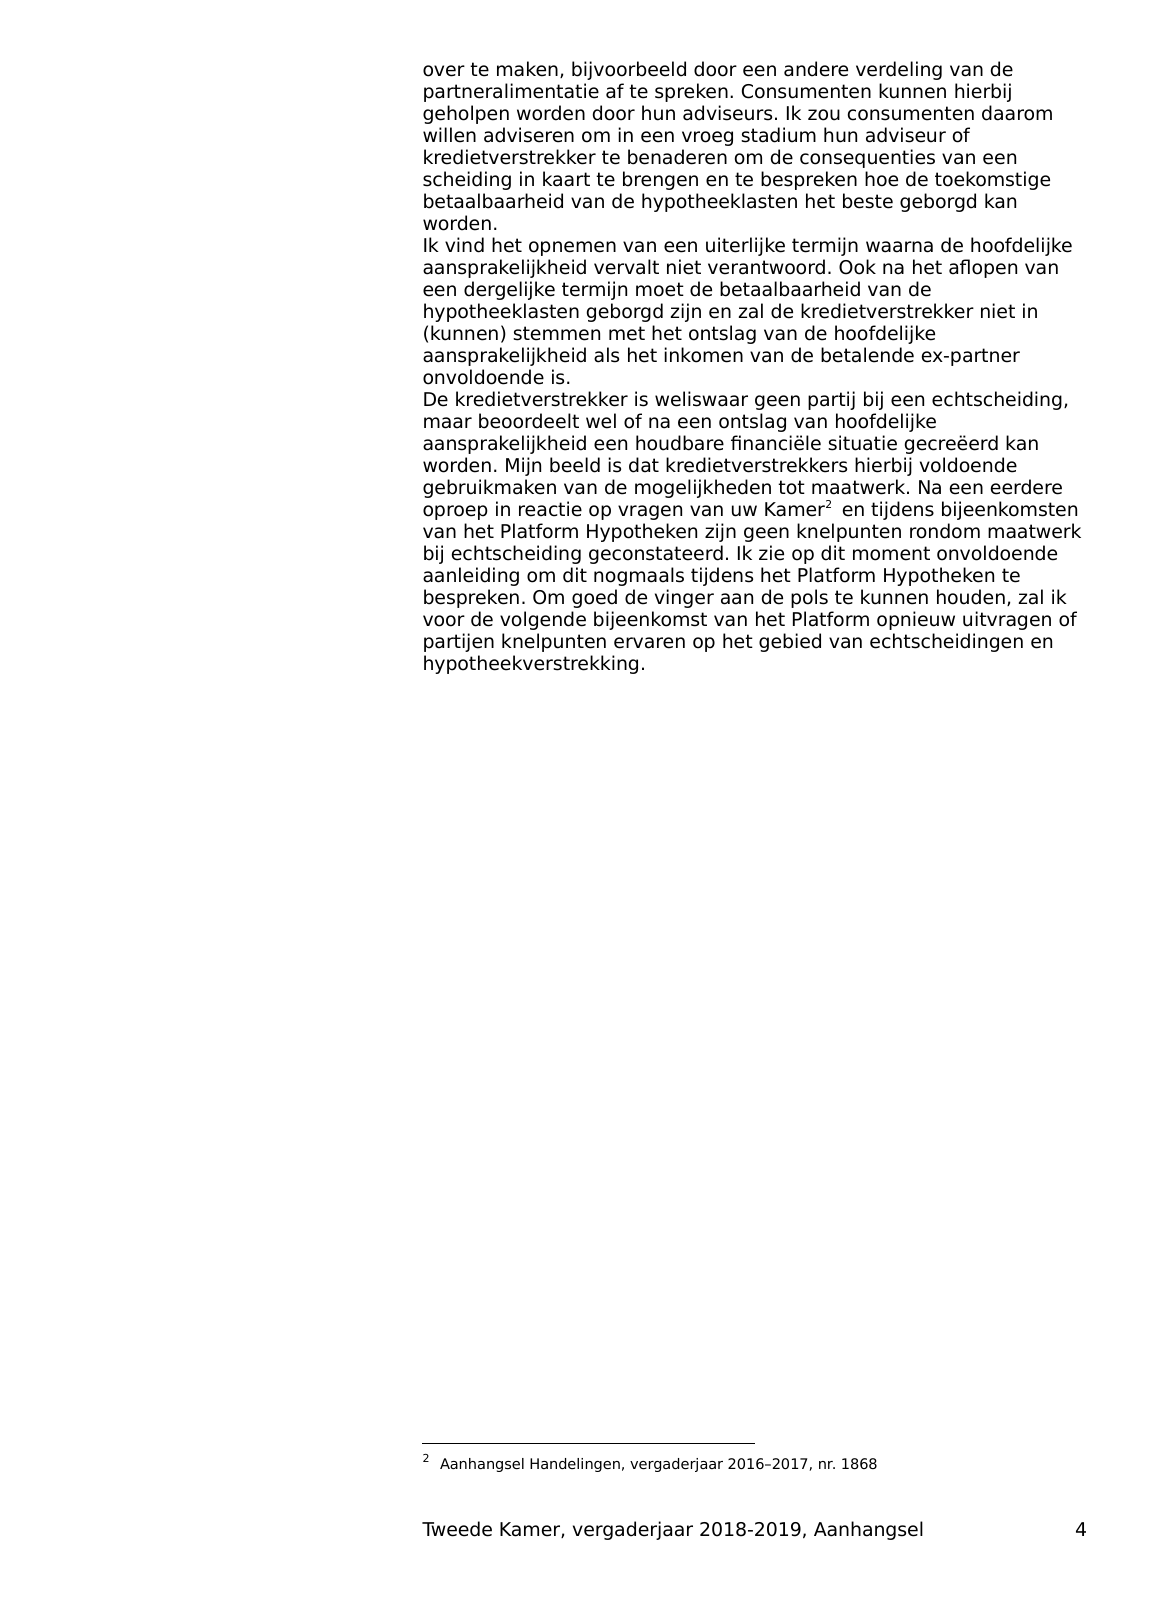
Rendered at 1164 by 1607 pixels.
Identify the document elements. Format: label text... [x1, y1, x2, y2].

text Ik vind het opnemen van een uiterlijke termijn waarna de hoofdelijke aansprakelijkheid vervalt niet verantwoord. Ook na het aflopen van een dergelijke termijn moet de betaalbaarheid van de hypotheeklasten geborgd zijn en zal de kredietverstrekker niet in (kunnen) stemmen met het ontslag van de hoofdelijke aansprakelijkheid als het inkomen van de betalende ex-partner onvoldoende is. [422, 235, 1087, 389]
text De kredietverstrekker is weliswaar geen partij bij een echtscheiding, maar beoordeelt wel of na een ontslag van hoofdelijke aansprakelijkheid een houdbare financiële situatie gecreëerd kan worden. Mijn beeld is dat kredietverstrekkers hierbij voldoende gebruikmaken van de mogelijkheden tot maatwerk. Na een eerdere oproep in reactie op vragen van uw Kamer en tijdens bijeenkomsten van het Platform Hypotheken zijn geen knelpunten rondom maatwerk bij echtscheiding geconstateerd. Ik zie op dit moment onvoldoende aanleiding om dit nogmaals tijdens het Platform Hypotheken te bespreken. Om goed de vinger aan de pols te kunnen houden, zal ik voor de volgende bijeenkomst van het Platform opnieuw uitvragen of partijen knelpunten ervaren op het gebied van echtscheidingen en hypotheekverstrekking. [422, 389, 1087, 674]
text Aanhangsel Handelingen, vergaderjaar 2016–2017, nr. 1868 [422, 1452, 1087, 1474]
text over te maken, bijvoorbeeld door een andere verdeling van de partneralimentatie af te spreken. Consumenten kunnen hierbij geholpen worden door hun adviseurs. Ik zou consumenten daarom willen adviseren om in een vroeg stadium hun adviseur of kredietverstrekker te benaderen om de consequenties van een scheiding in kaart te brengen en te bespreken hoe de toekomstige betaalbaarheid van de hypotheeklasten het beste geborgd kan worden. [422, 59, 1087, 235]
